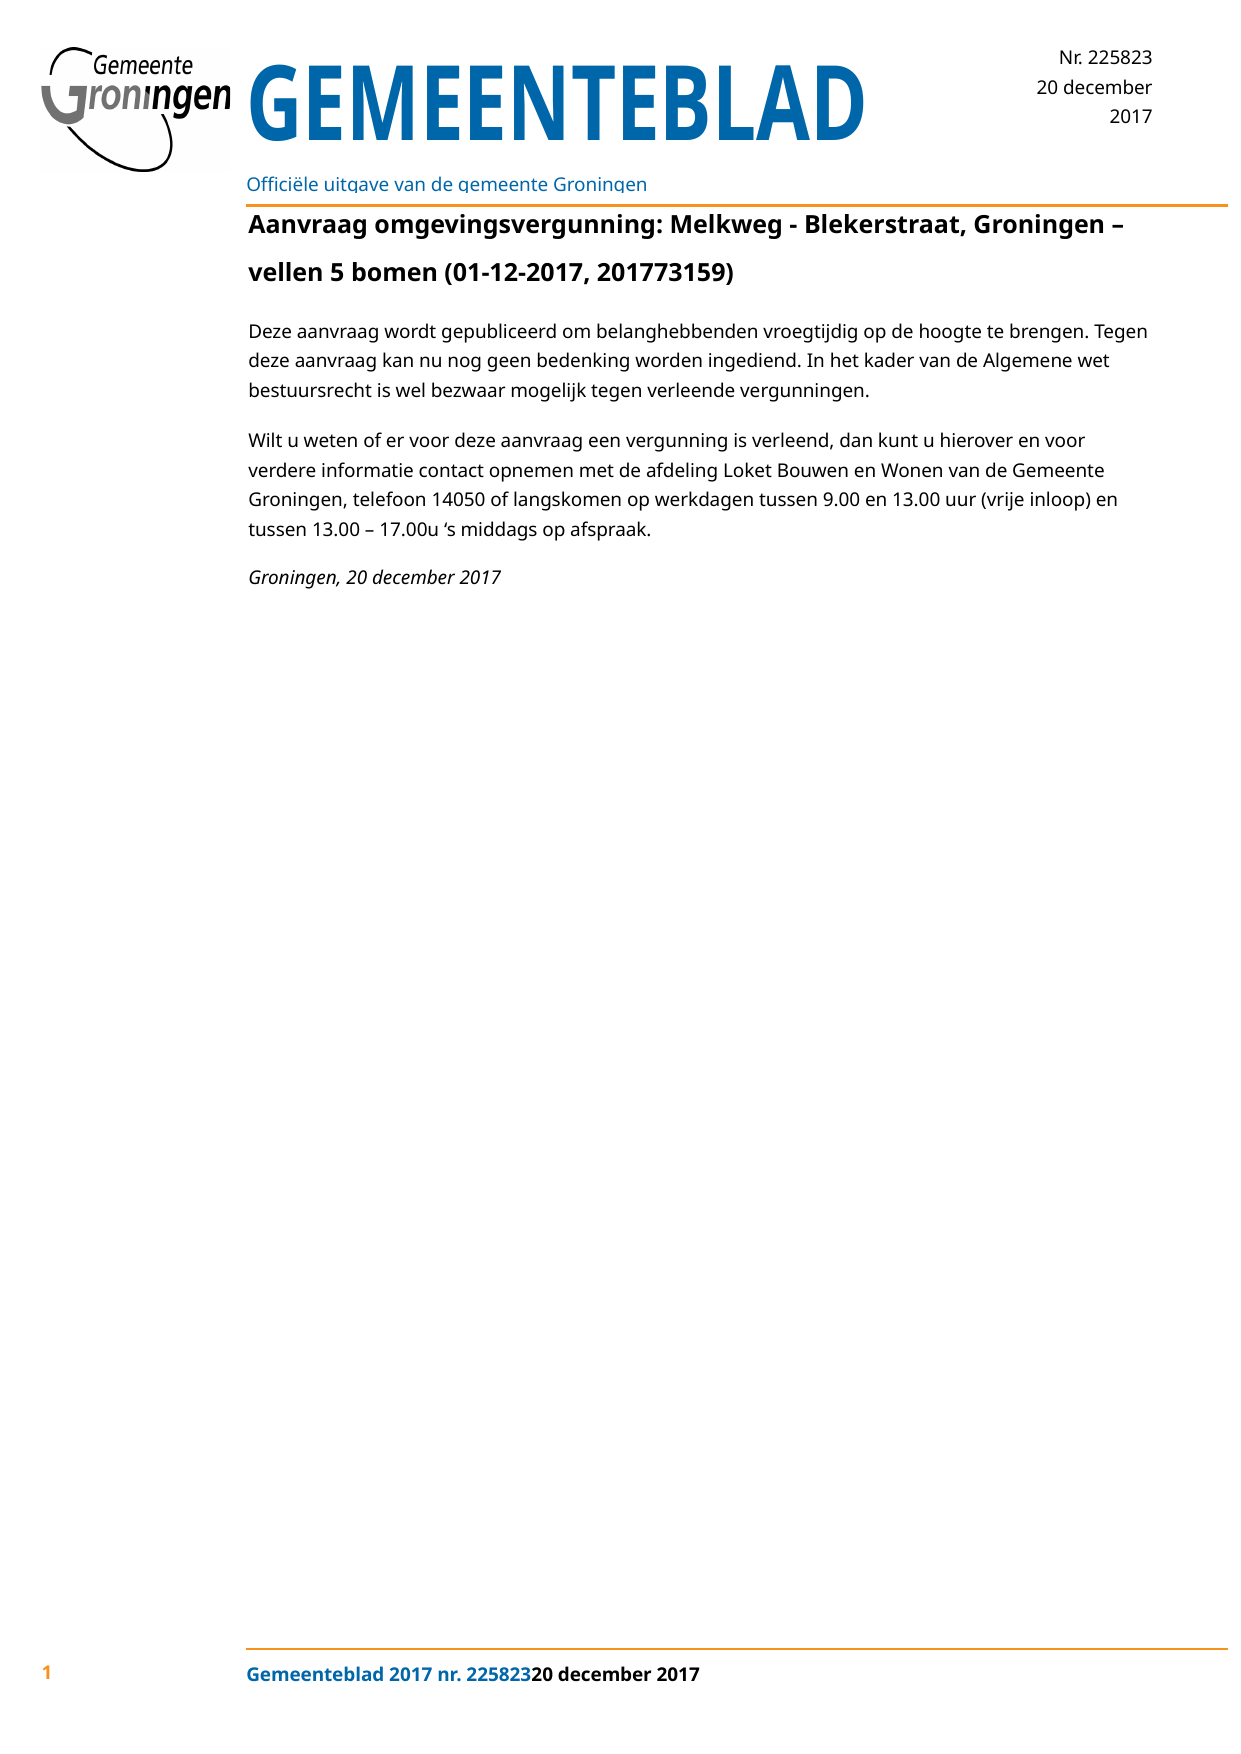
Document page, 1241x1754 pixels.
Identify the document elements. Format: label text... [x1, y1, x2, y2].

picture [41, 47, 231, 172]
text Groningen, 20 december 2017 [248, 564, 1152, 590]
text Wilt u weten of er voor deze aanvraag een vergunning is verleend, dan kunt u hierover en voor verdere informatie contact opnemen met de afdeling Loket Bouwen en Wonen van de Gemeente Groningen, telefoon 14050 of langskomen op werkdagen tussen 9.00 en 13.00 uur (vrije inloop) en tussen 13.00 – 17.00u ‘s middags op afspraak. [248, 427, 1152, 542]
text Deze aanvraag wordt gepubliceerd om belanghebbenden vroegtijdig op de hoogte te brengen. Tegen deze aanvraag kan nu nog geen bedenking worden ingediend. In het kader van de Algemene wet bestuursrecht is wel bezwaar mogelijk tegen verleende vergunningen. [248, 318, 1152, 403]
text Aanvraag omgevingsvergunning: Melkweg - Blekerstraat, Groningen – vellen 5 bomen (01-12-2017, 201773159) [248, 207, 1152, 288]
